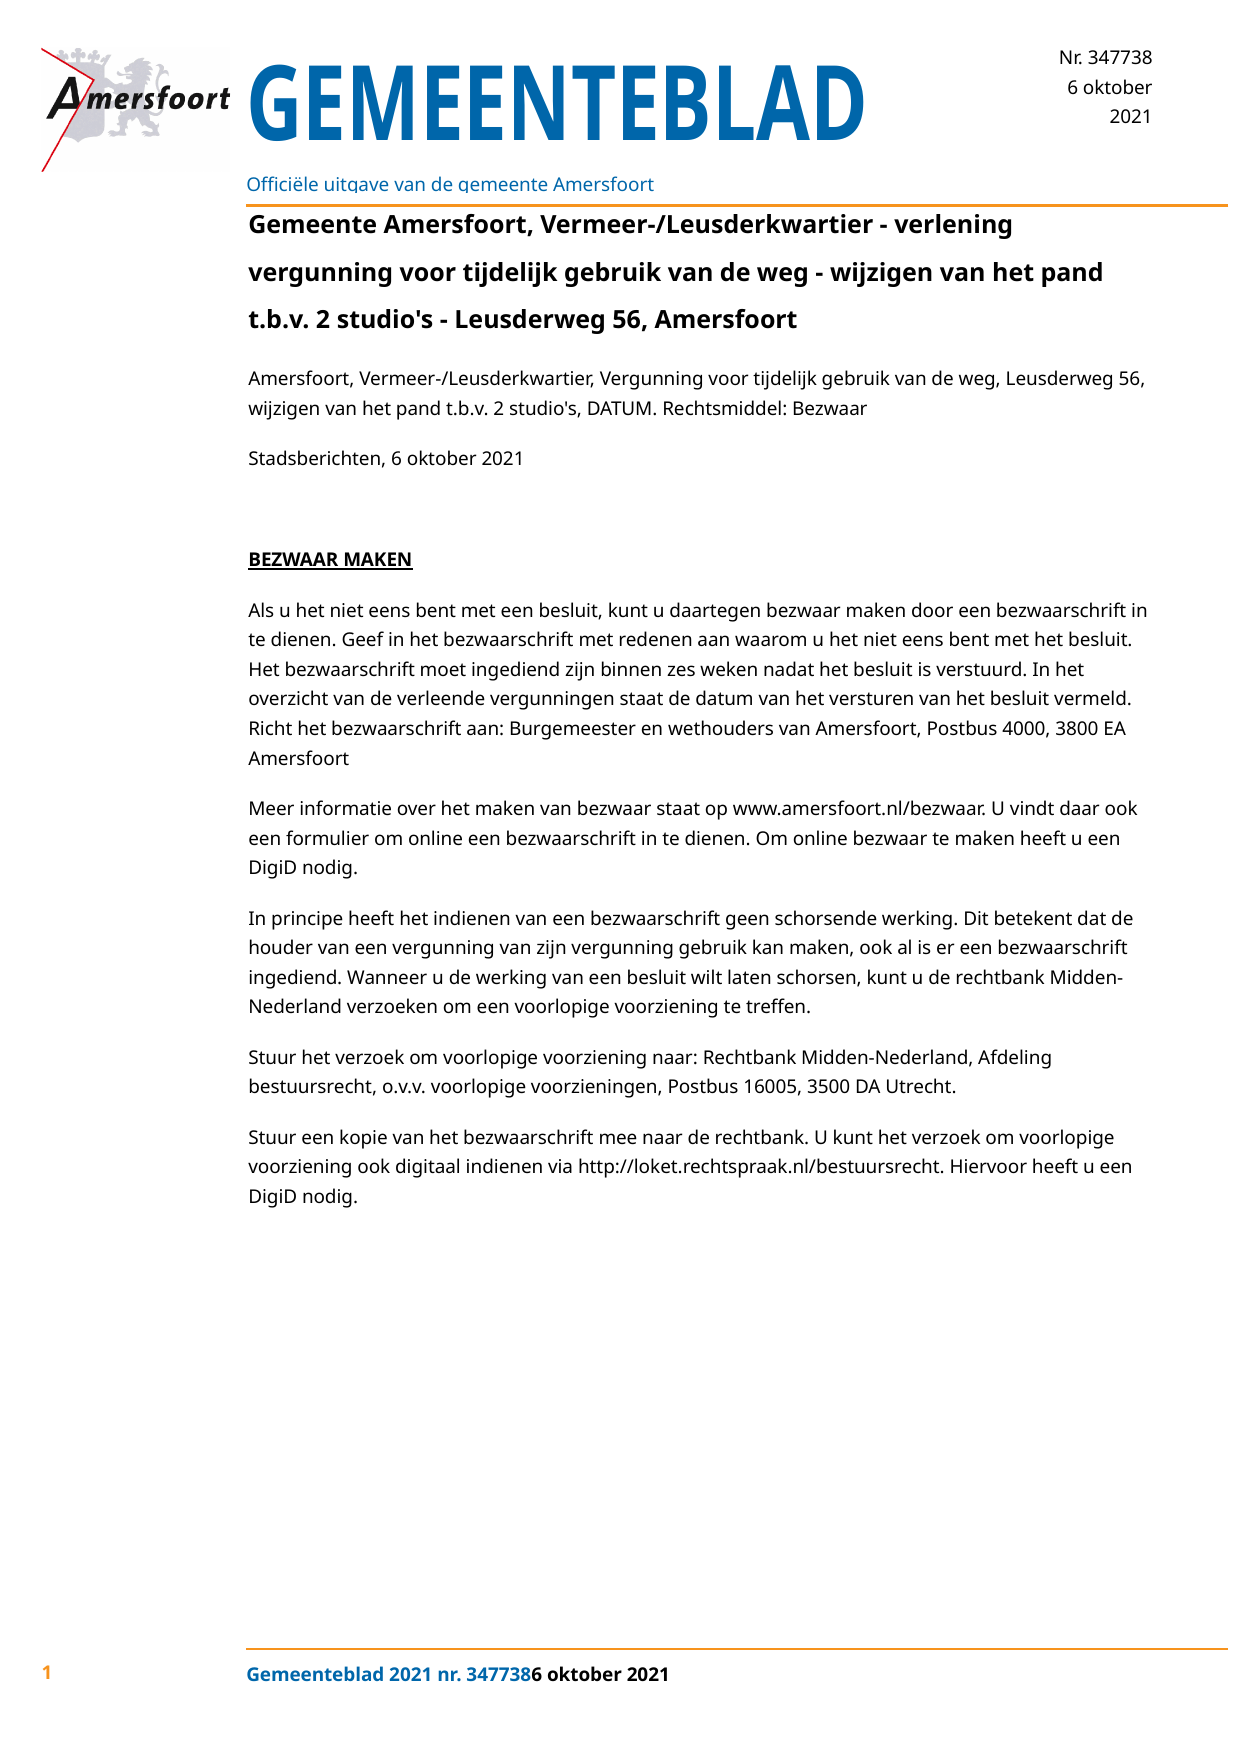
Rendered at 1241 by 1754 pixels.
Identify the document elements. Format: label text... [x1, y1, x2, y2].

picture [41, 47, 231, 172]
text Meer informatie over het maken van bezwaar staat op www.amersfoort.nl/bezwaar. U vindt daar ook een formulier om online een bezwaarschrift in te dienen. Om online bezwaar te maken heeft u een DigiD nodig. [248, 795, 1152, 880]
text Stuur een kopie van het bezwaarschrift mee naar de rechtbank. U kunt het verzoek om voorlopige voorziening ook digitaal indienen via http://loket.rechtspraak.nl/bestuursrecht. Hiervoor heeft u een DigiD nodig. [248, 1124, 1152, 1209]
text BEZWAAR MAKEN [248, 546, 1152, 572]
text In principe heeft het indienen van een bezwaarschrift geen schorsende werking. Dit betekent dat de houder van een vergunning van zijn vergunning gebruik kan maken, ook al is er een bezwaarschrift ingediend. Wanneer u de werking van een besluit wilt laten schorsen, kunt u de rechtbank Midden-Nederland verzoeken om een voorlopige voorziening te treffen. [248, 905, 1152, 1019]
text Gemeente Amersfoort, Vermeer-/Leusderkwartier - verlening vergunning voor tijdelijk gebruik van de weg - wijzigen van het pand t.b.v. 2 studio's - Leusderweg 56, Amersfoort [248, 207, 1152, 336]
text Stadsberichten, 6 oktober 2021 [248, 446, 1152, 471]
text Als u het niet eens bent met een besluit, kunt u daartegen bezwaar maken door een bezwaarschrift in te dienen. Geef in het bezwaarschrift met redenen aan waarom u het niet eens bent met het besluit. Het bezwaarschrift moet ingediend zijn binnen zes weken nadat het besluit is verstuurd. In het overzicht van de verleende vergunningen staat de datum van het versturen van het besluit vermeld. Richt het bezwaarschrift aan: Burgemeester en wethouders van Amersfoort, Postbus 4000, 3800 EA Amersfoort [248, 597, 1152, 770]
text Stuur het verzoek om voorlopige voorziening naar: Rechtbank Midden-Nederland, Afdeling bestuursrecht, o.v.v. voorlopige voorzieningen, Postbus 16005, 3500 DA Utrecht. [248, 1044, 1152, 1099]
text Amersfoort, Vermeer-/Leusderkwartier, Vergunning voor tijdelijk gebruik van de weg, Leusderweg 56, wijzigen van het pand t.b.v. 2 studio's, DATUM. Rechtsmiddel: Bezwaar [248, 366, 1152, 421]
